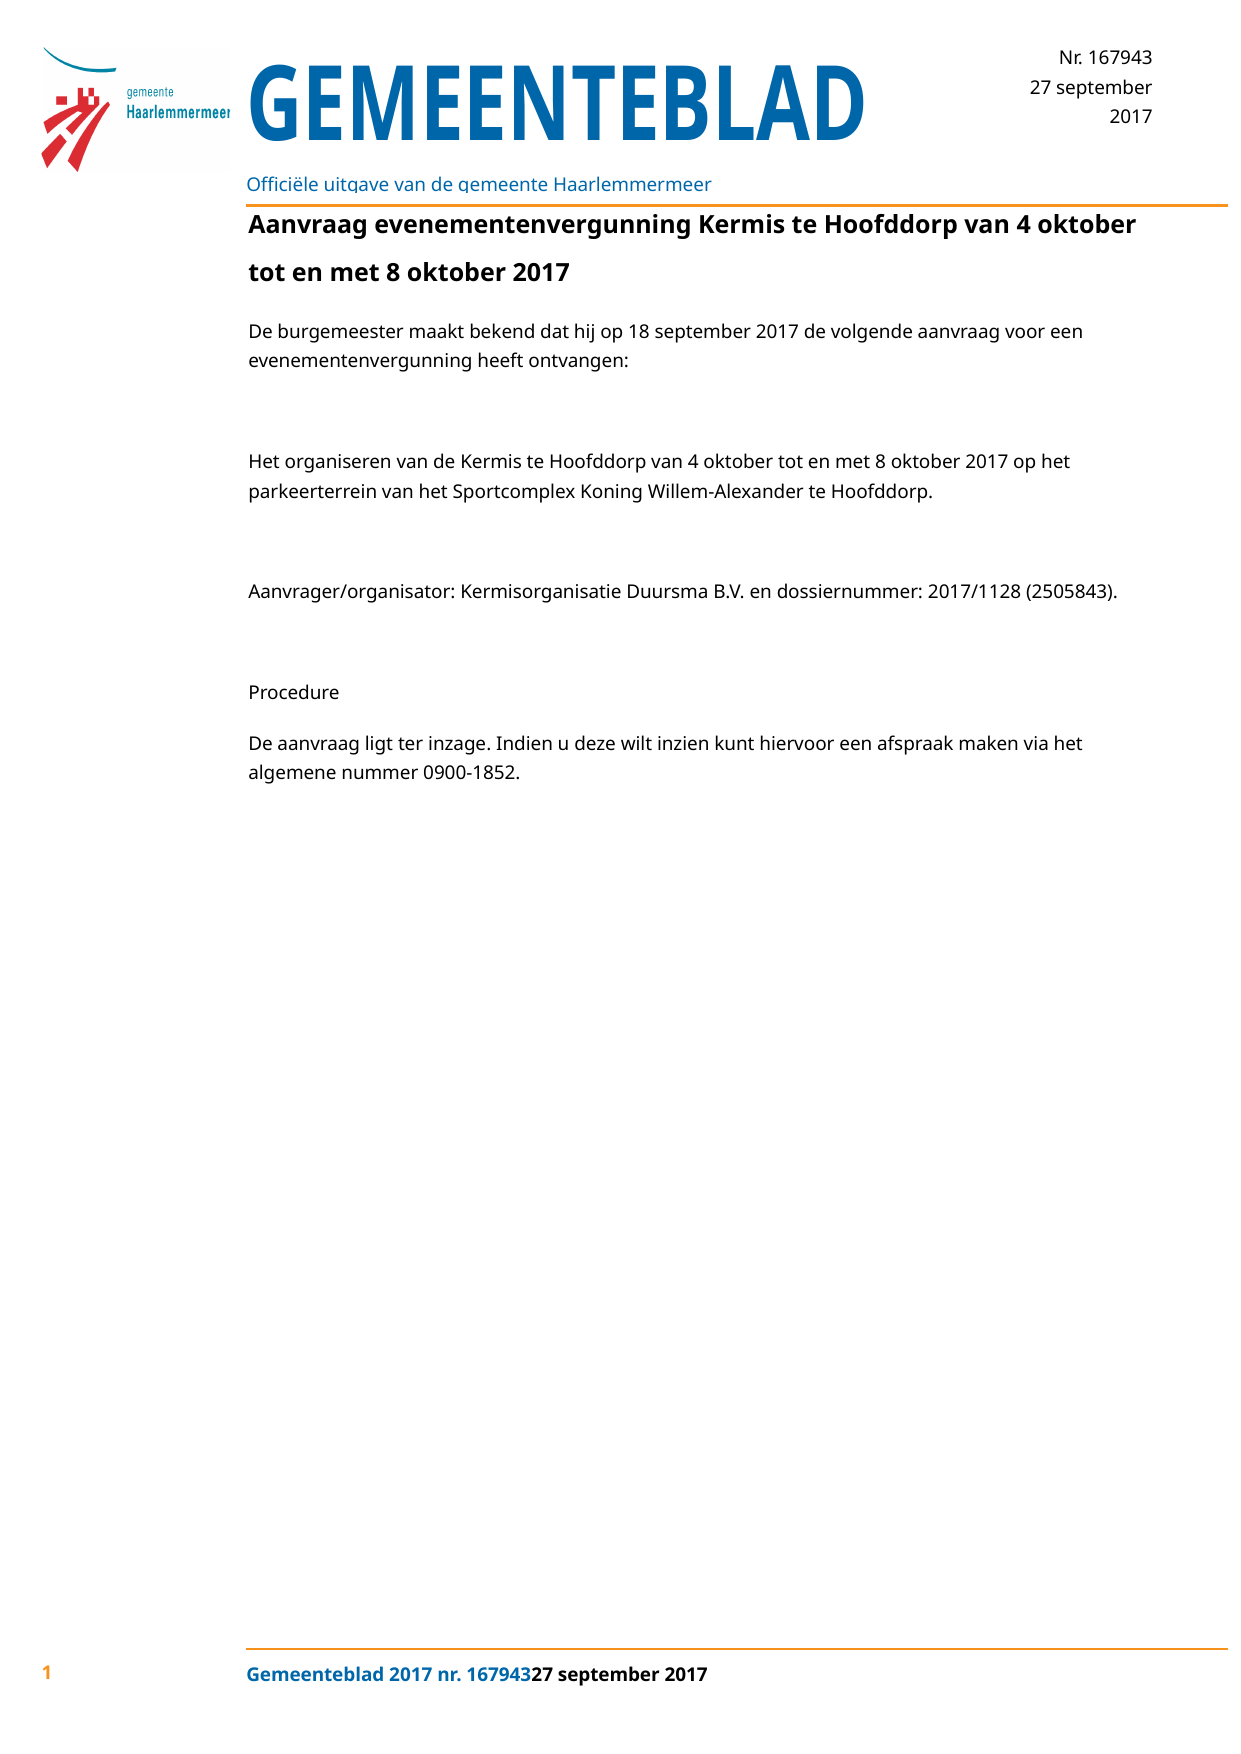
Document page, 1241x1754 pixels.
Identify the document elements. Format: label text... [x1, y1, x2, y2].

picture [41, 47, 231, 172]
text Het organiseren van de Kermis te Hoofddorp van 4 oktober tot en met 8 oktober 2017 op het parkeerterrein van het Sportcomplex Koning Willem-Alexander te Hoofddorp. [248, 448, 1152, 504]
text Aanvraag evenementenvergunning Kermis te Hoofddorp van 4 oktober tot en met 8 oktober 2017 [248, 207, 1152, 288]
text De burgemeester maakt bekend dat hij op 18 september 2017 de volgende aanvraag voor een evenementenvergunning heeft ontvangen: [248, 318, 1152, 373]
text Aanvrager/organisator: Kermisorganisatie Duursma B.V. en dossiernummer: 2017/1128 (2505843). [248, 579, 1152, 604]
text De aanvraag ligt ter inzage. Indien u deze wilt inzien kunt hiervoor een afspraak maken via het algemene nummer 0900-1852. [248, 730, 1152, 785]
text Procedure [248, 679, 1152, 705]
